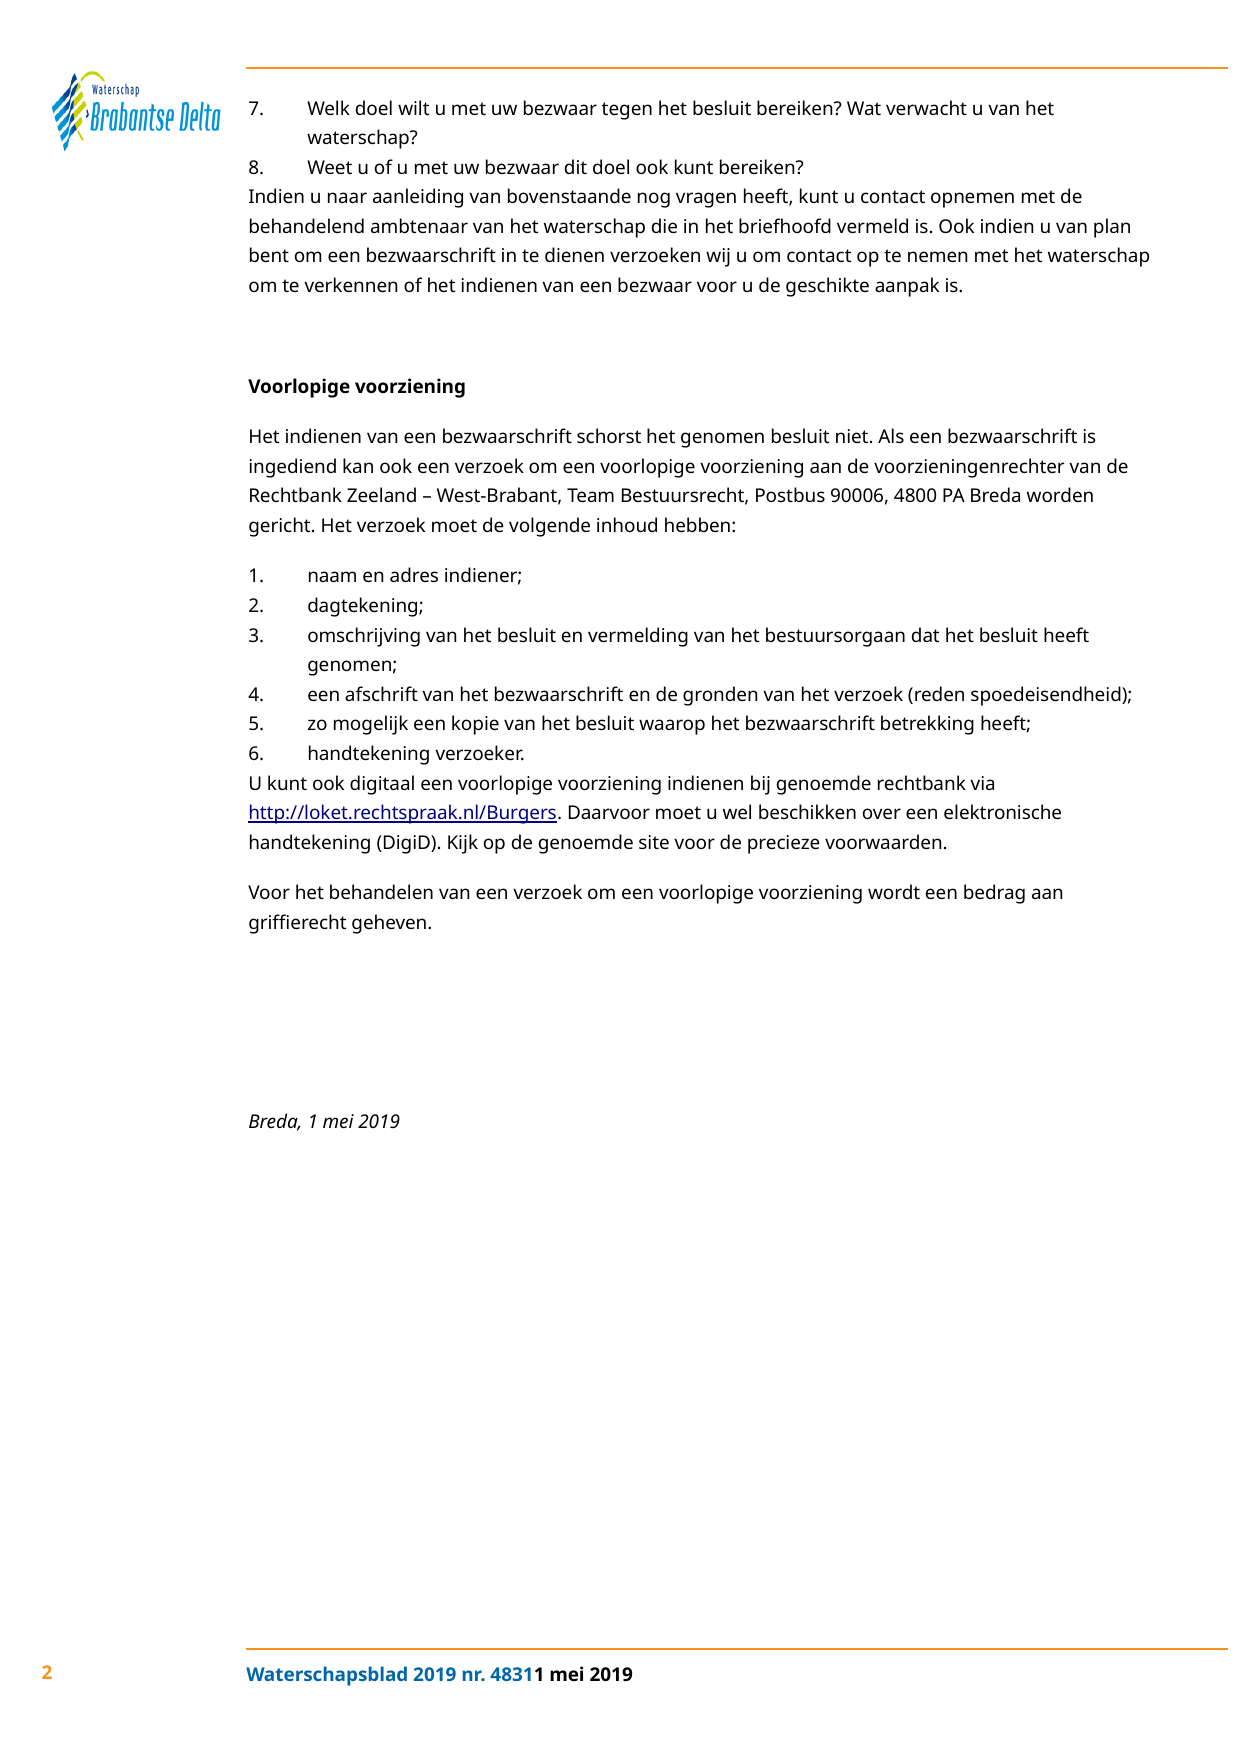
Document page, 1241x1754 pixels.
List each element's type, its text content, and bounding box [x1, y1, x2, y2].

list Weet u of u met uw bezwaar dit doel ook kunt bereiken? [248, 154, 1152, 180]
list Welk doel wilt u met uw bezwaar tegen het besluit bereiken? Wat verwacht u van het waterschap? [248, 95, 1152, 150]
list omschrijving van het besluit en vermelding van het bestuursorgaan dat het besluit heeft genomen; [248, 622, 1152, 677]
list dagtekening; [248, 592, 1152, 618]
picture [41, 47, 231, 172]
list zo mogelijk een kopie van het besluit waarop het bezwaarschrift betrekking heeft; [248, 711, 1152, 736]
text U kunt ook digitaal een voorlopige voorziening indienen bij genoemde rechtbank via http://loket.rechtspraak.nl/Burgers. Daarvoor moet u wel beschikken over een elektronische handtekening (DigiD). Kijk op de genoemde site voor de precieze voorwaarden. [248, 770, 1152, 855]
text Voorlopige voorziening [248, 373, 1152, 399]
text Het indienen van een bezwaarschrift schorst het genomen besluit niet. Als een bezwaarschrift is ingediend kan ook een verzoek om een voorlopige voorziening aan de voorzieningenrechter van de Rechtbank Zeeland – West-Brabant, Team Bestuursrecht, Postbus 90006, 4800 PA Breda worden gericht. Het verzoek moet de volgende inhoud hebben: [248, 423, 1152, 538]
list handtekening verzoeker. [248, 740, 1152, 766]
list een afschrift van het bezwaarschrift en de gronden van het verzoek (reden spoedeisendheid); [248, 681, 1152, 707]
list naam en adres indiener; [248, 563, 1152, 588]
text Indien u naar aanleiding van bovenstaande nog vragen heeft, kunt u contact opnemen met de behandelend ambtenaar van het waterschap die in het briefhoofd vermeld is. Ook indien u van plan bent om een bezwaarschrift in te dienen verzoeken wij u om contact op te nemen met het waterschap om te verkennen of het indienen van een bezwaar voor u de geschikte aanpak is. [248, 183, 1152, 298]
text Voor het behandelen van een verzoek om een voorlopige voorziening wordt een bedrag aan griffierecht geheven. [248, 879, 1152, 935]
text Breda, 1 mei 2019 [248, 1108, 1152, 1134]
